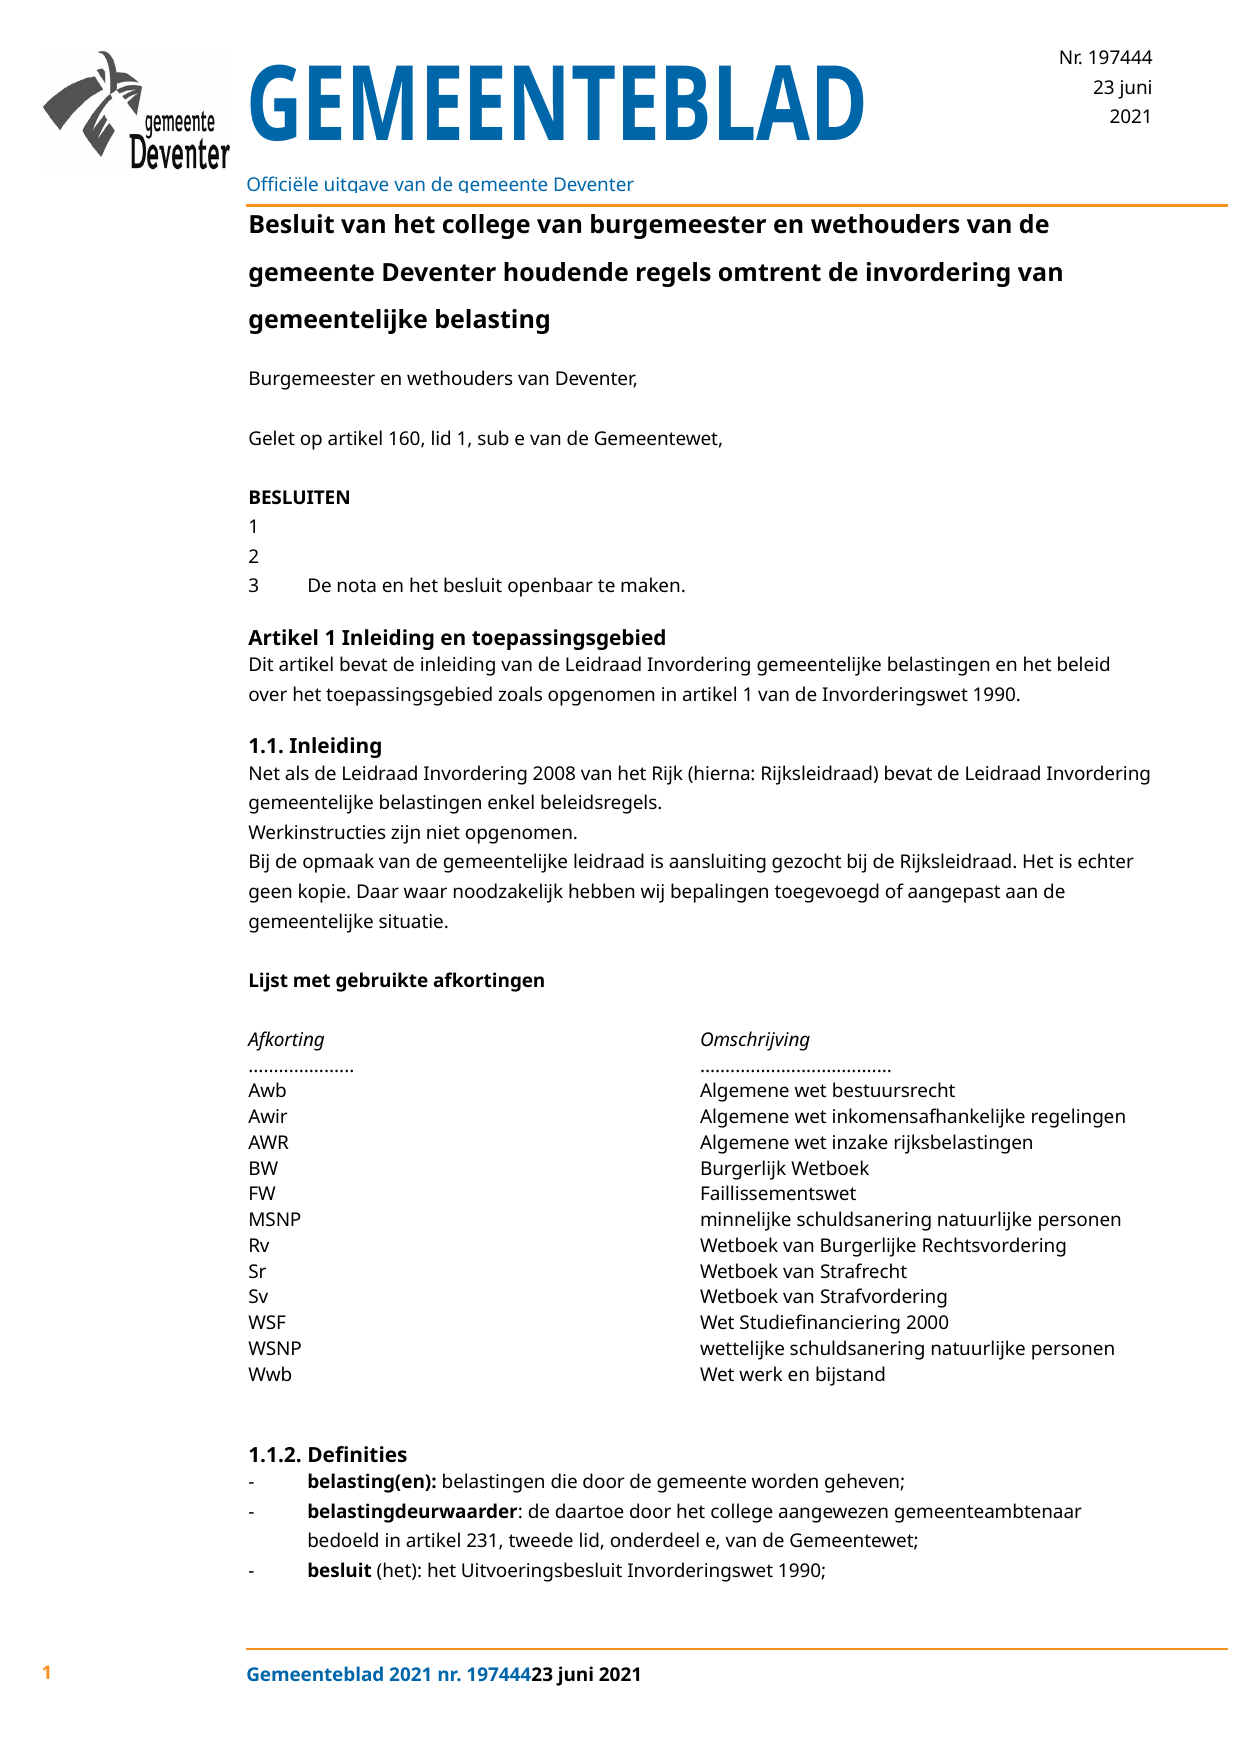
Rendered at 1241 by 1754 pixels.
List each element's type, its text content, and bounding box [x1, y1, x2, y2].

picture [41, 47, 231, 172]
table_cell Wetboek van Strafrecht [700, 1258, 1152, 1283]
table_cell Wet Studiefinanciering 2000 [700, 1309, 1152, 1335]
list De nota en het besluit openbaar te maken. [248, 573, 1152, 598]
table_header Omschrijving [700, 1026, 1152, 1052]
table_cell Sr [248, 1258, 700, 1283]
text 1.1. Inleiding [248, 731, 1152, 760]
table_cell minnelijke schuldsanering natuurlijke personen [700, 1206, 1152, 1232]
list belastingdeurwaarder: de daartoe door het college aangewezen gemeenteambtenaar bedoeld in artikel 231, tweede lid, onderdeel e, van de Gemeentewet; [248, 1498, 1152, 1553]
table_cell wettelijke schuldsanering natuurlijke personen [700, 1335, 1152, 1361]
table_header Afkorting [248, 1026, 700, 1052]
table_cell Faillissementswet [700, 1181, 1152, 1206]
text Net als de Leidraad Invordering 2008 van het Rijk (hierna: Rijksleidraad) bevat de Leidraad Invordering gemeentelijke belastingen enkel beleidsregels. [248, 760, 1152, 815]
table_cell Algemene wet inzake rijksbelastingen [700, 1129, 1152, 1155]
text Lijst met gebruikte afkortingen [248, 967, 1152, 993]
list belasting(en): belastingen die door de gemeente worden geheven; [248, 1468, 1152, 1494]
text Besluit van het college van burgemeester en wethouders van de gemeente Deventer houdende regels omtrent de invordering van gemeentelijke belasting [248, 207, 1152, 336]
table_cell Burgerlijk Wetboek [700, 1155, 1152, 1181]
table_cell WSF [248, 1309, 700, 1335]
table_cell Algemene wet bestuursrecht [700, 1078, 1152, 1103]
table_cell MSNP [248, 1206, 700, 1232]
table_cell FW [248, 1181, 700, 1206]
text Artikel 1 Inleiding en toepassingsgebied [248, 623, 1152, 651]
table_cell Wet werk en bijstand [700, 1361, 1152, 1386]
table_cell ..................... [248, 1052, 700, 1078]
table_cell Wetboek van Burgerlijke Rechtsvordering [700, 1232, 1152, 1258]
list besluit (het): het Uitvoeringsbesluit Invorderingswet 1990; [248, 1557, 1152, 1583]
table_cell Wetboek van Strafvordering [700, 1284, 1152, 1309]
table_cell BW [248, 1155, 700, 1181]
text Werkinstructies zijn niet opgenomen. [248, 819, 1152, 845]
text BESLUITEN [248, 484, 1152, 509]
table_cell Algemene wet inkomensafhankelijke regelingen [700, 1104, 1152, 1129]
table_cell AWR [248, 1129, 700, 1155]
text Bij de opmaak van de gemeentelijke leidraad is aansluiting gezocht bij de Rijksleidraad. Het is echter geen kopie. Daar waar noodzakelijk hebben wij bepalingen toegevoegd of aangepast aan de gemeentelijke situatie. [248, 849, 1152, 933]
text 1.1.2. Definities [248, 1440, 1152, 1468]
text Burgemeester en wethouders van Deventer, [248, 366, 1152, 391]
table_cell Sv [248, 1284, 700, 1309]
table_cell Awir [248, 1104, 700, 1129]
table_cell Rv [248, 1232, 700, 1258]
text Gelet op artikel 160, lid 1, sub e van de Gemeentewet, [248, 425, 1152, 450]
table_cell WSNP [248, 1335, 700, 1361]
table_cell Wwb [248, 1361, 700, 1386]
table_cell Awb [248, 1078, 700, 1103]
table_cell ...................................... [700, 1052, 1152, 1078]
text Dit artikel bevat de inleiding van de Leidraad Invordering gemeentelijke belastingen en het beleid over het toepassingsgebied zoals opgenomen in artikel 1 van de Invorderingswet 1990. [248, 651, 1152, 707]
